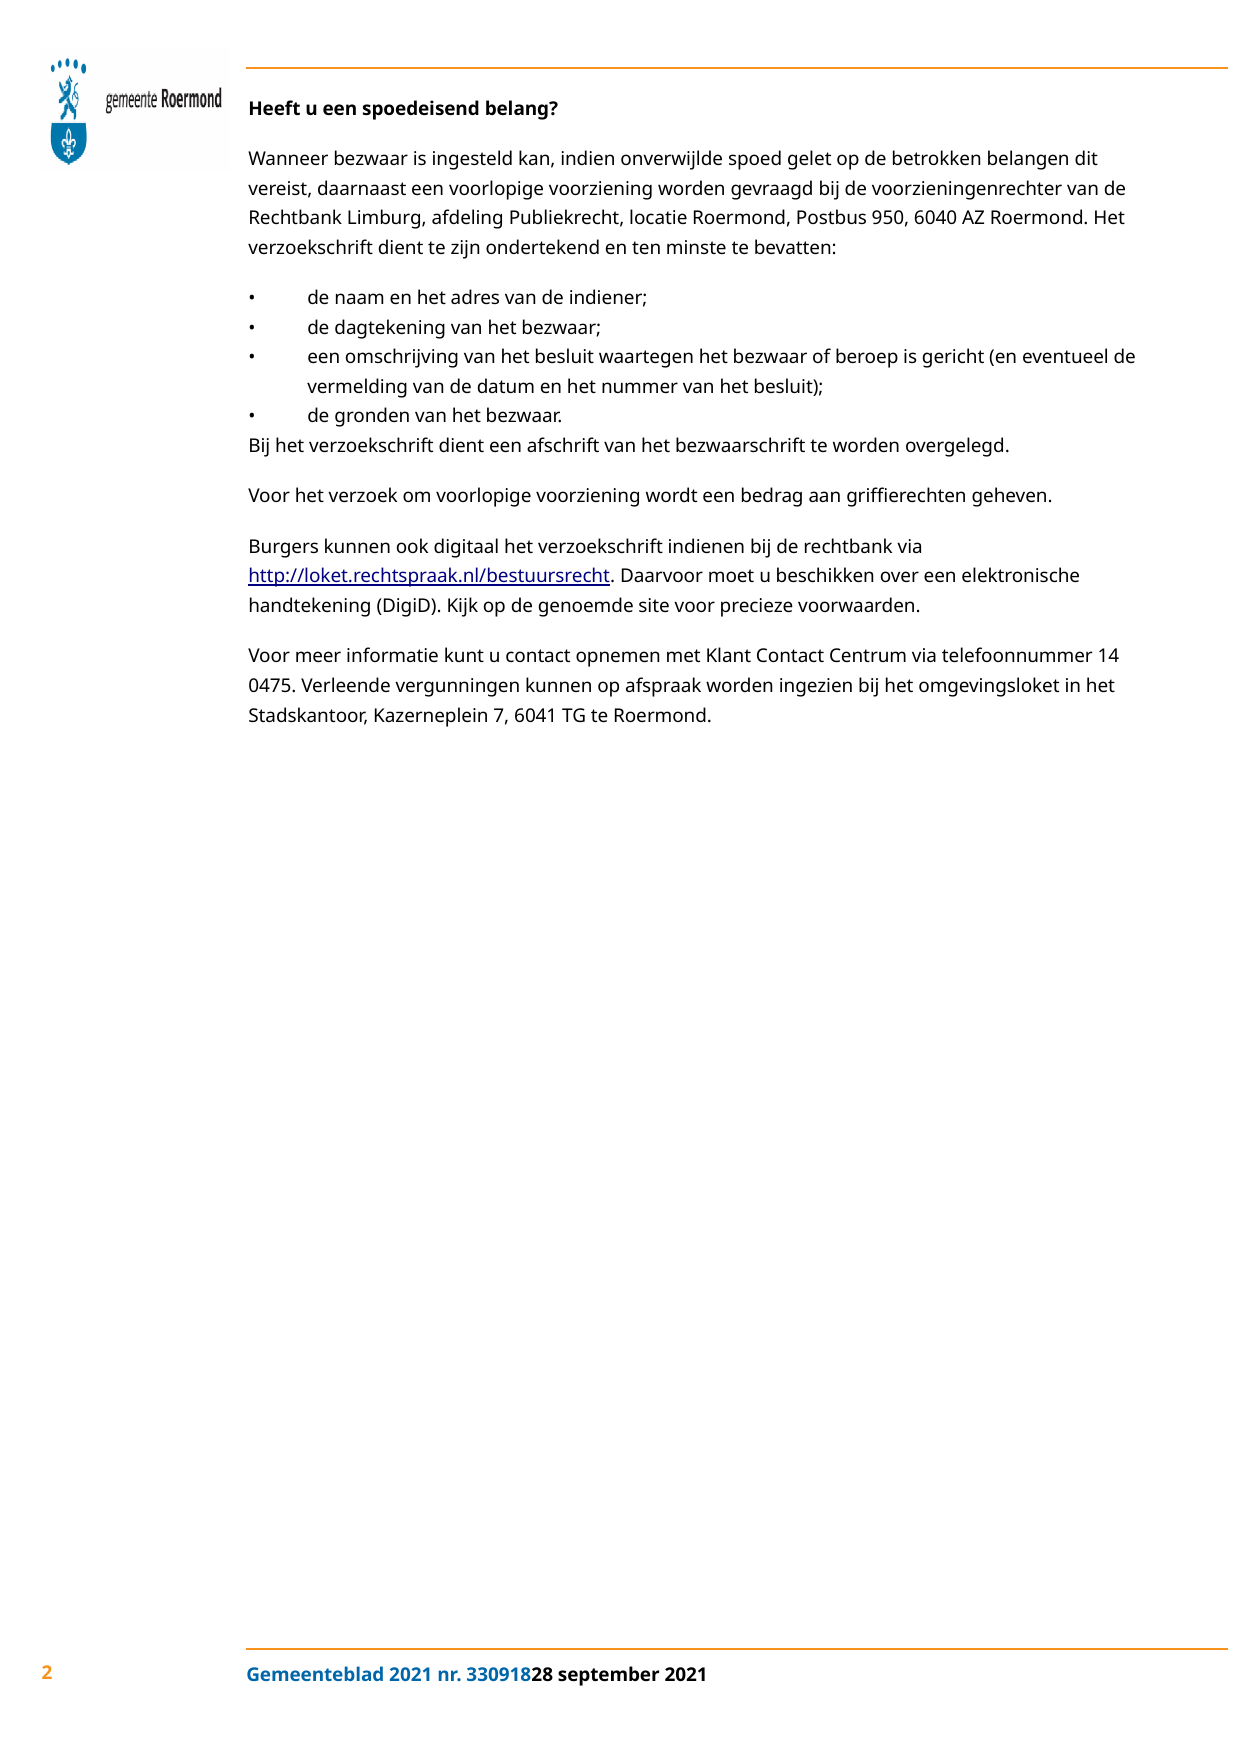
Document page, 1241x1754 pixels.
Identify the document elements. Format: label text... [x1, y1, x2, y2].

list de gronden van het bezwaar. [248, 403, 1152, 428]
picture [41, 47, 231, 172]
text Voor het verzoek om voorlopige voorziening wordt een bedrag aan griffierechten geheven. [248, 483, 1152, 508]
text Bij het verzoekschrift dient een afschrift van het bezwaarschrift te worden overgelegd. [248, 432, 1152, 458]
list een omschrijving van het besluit waartegen het bezwaar of beroep is gericht (en eventueel de vermelding van de datum en het nummer van het besluit); [248, 343, 1152, 399]
list de naam en het adres van de indiener; [248, 284, 1152, 310]
text Voor meer informatie kunt u contact opnemen met Klant Contact Centrum via telefoonnummer 14 0475. Verleende vergunningen kunnen op afspraak worden ingezien bij het omgevingsloket in het Stadskantoor, Kazerneplein 7, 6041 TG te Roermond. [248, 643, 1152, 728]
text Heeft u een spoedeisend belang? [248, 95, 1152, 121]
text Burgers kunnen ook digitaal het verzoekschrift indienen bij de rechtbank via http://loket.rechtspraak.nl/bestuursrecht. Daarvoor moet u beschikken over een elektronische handtekening (DigiD). Kijk op de genoemde site voor precieze voorwaarden. [248, 533, 1152, 618]
list de dagtekening van het bezwaar; [248, 314, 1152, 340]
text Wanneer bezwaar is ingesteld kan, indien onverwijlde spoed gelet op de betrokken belangen dit vereist, daarnaast een voorlopige voorziening worden gevraagd bij de voorzieningenrechter van de Rechtbank Limburg, afdeling Publiekrecht, locatie Roermond, Postbus 950, 6040 AZ Roermond. Het verzoekschrift dient te zijn ondertekend en ten minste te bevatten: [248, 145, 1152, 260]
